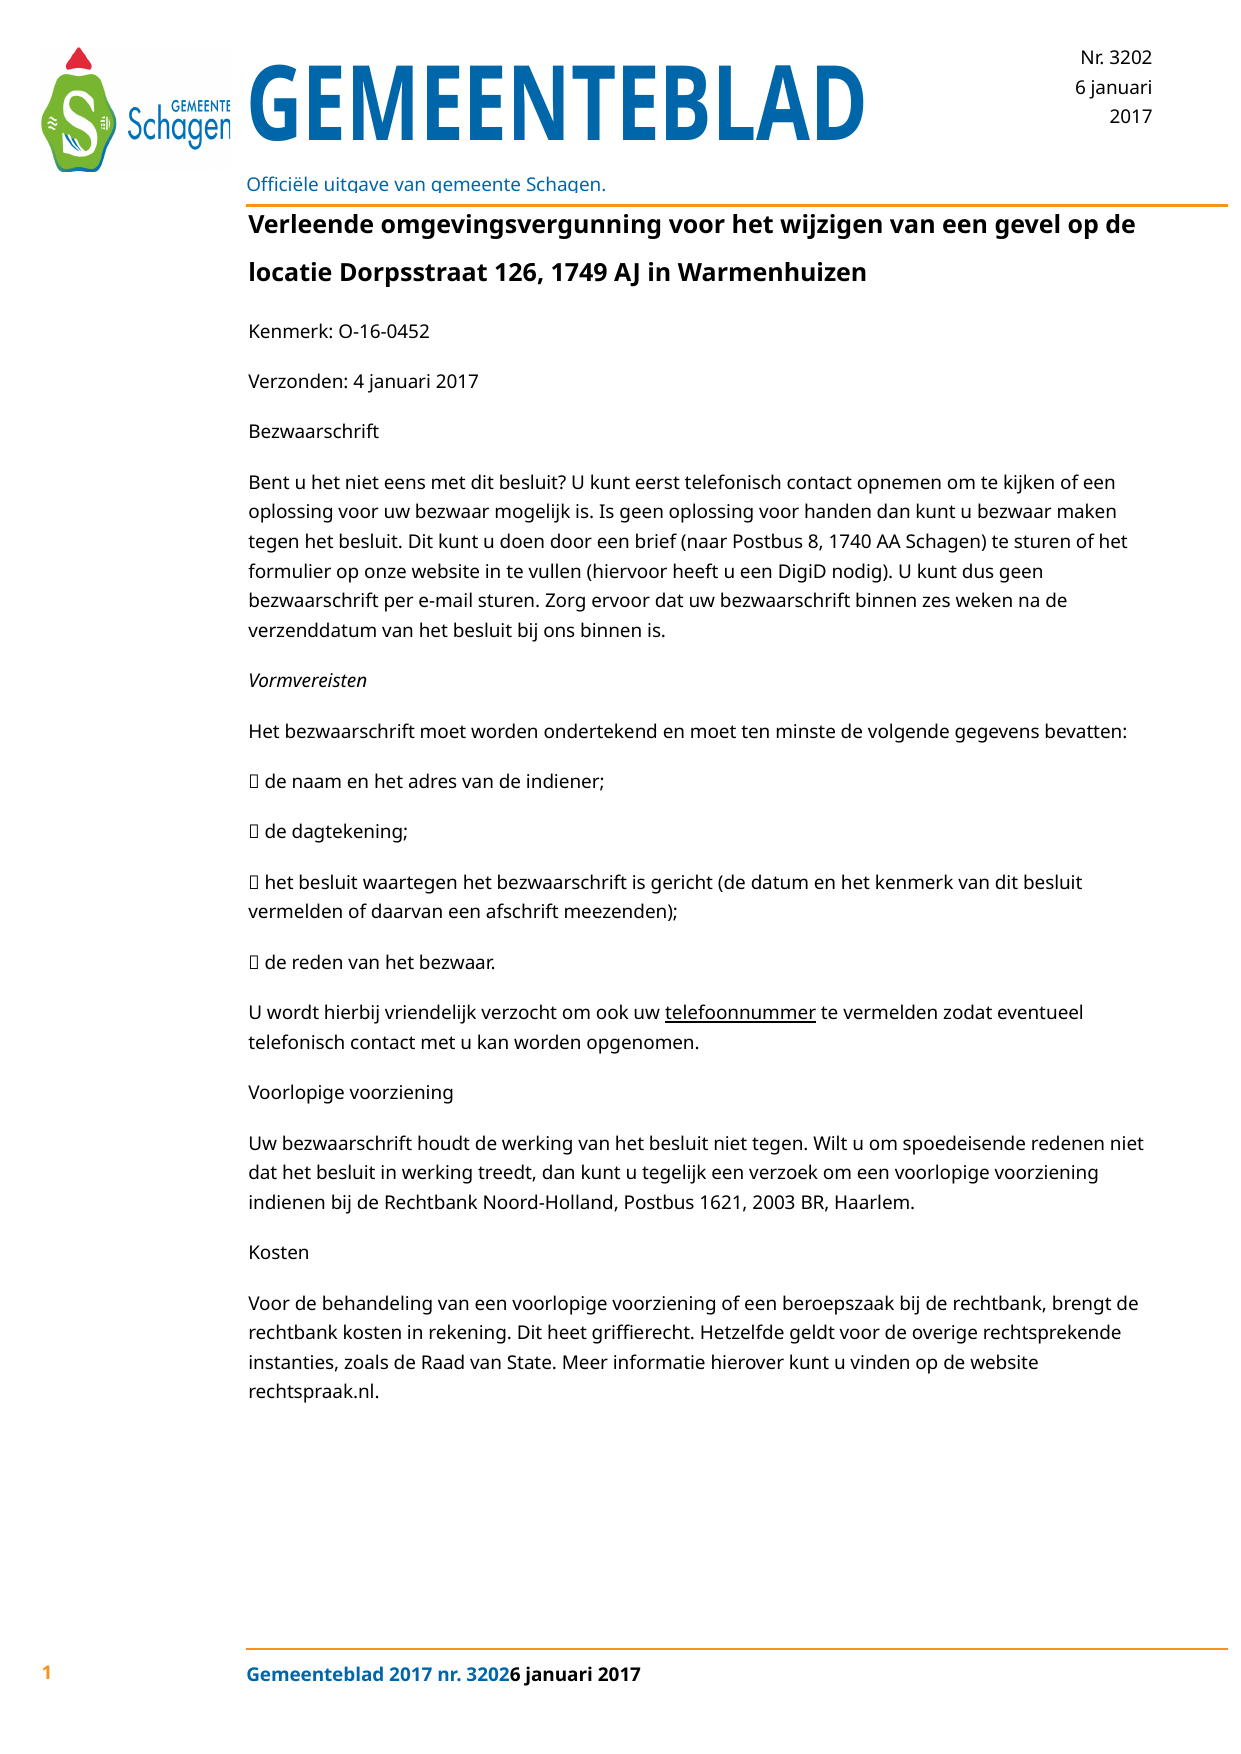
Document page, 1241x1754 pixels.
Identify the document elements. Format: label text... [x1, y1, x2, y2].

text Kosten [248, 1239, 1152, 1265]
text Voor de behandeling van een voorlopige voorziening of een beroepszaak bij de rechtbank, brengt de rechtbank kosten in rekening. Dit heet griffierecht. Hetzelfde geldt voor de overige rechtsprekende instanties, zoals de Raad van State. Meer informatie hierover kunt u vinden op de website rechtspraak.nl. [248, 1290, 1152, 1404]
text Verleende omgevingsvergunning voor het wijzigen van een gevel op de locatie Dorpsstraat 126, 1749 AJ in Warmenhuizen [248, 207, 1152, 288]
text  de dagtekening; [248, 819, 1152, 844]
text Bezwaarschrift [248, 419, 1152, 444]
text Kenmerk: O-16-0452 [248, 318, 1152, 344]
text  de naam en het adres van de indiener; [248, 768, 1152, 794]
text Bent u het niet eens met dit besluit? U kunt eerst telefonisch contact opnemen om te kijken of een oplossing voor uw bezwaar mogelijk is. Is geen oplossing voor handen dan kunt u bezwaar maken tegen het besluit. Dit kunt u doen door een brief (naar Postbus 8, 1740 AA Schagen) te sturen of het formulier op onze website in te vullen (hiervoor heeft u een DigiD nodig). U kunt dus geen bezwaarschrift per e-mail sturen. Zorg ervoor dat uw bezwaarschrift binnen zes weken na de verzenddatum van het besluit bij ons binnen is. [248, 469, 1152, 643]
text  het besluit waartegen het bezwaarschrift is gericht (de datum en het kenmerk van dit besluit vermelden of daarvan een afschrift meezenden); [248, 869, 1152, 924]
text  de reden van het bezwaar. [248, 949, 1152, 975]
picture [41, 47, 231, 172]
text Voorlopige voorziening [248, 1079, 1152, 1105]
text Het bezwaarschrift moet worden ondertekend en moet ten minste de volgende gegevens bevatten: [248, 718, 1152, 744]
text Vormvereisten [248, 667, 1152, 693]
text U wordt hierbij vriendelijk verzocht om ook uw telefoonnummer te vermelden zodat eventueel telefonisch contact met u kan worden opgenomen. [248, 999, 1152, 1055]
text Uw bezwaarschrift houdt de werking van het besluit niet tegen. Wilt u om spoedeisende redenen niet dat het besluit in werking treedt, dan kunt u tegelijk een verzoek om een voorlopige voorziening indienen bij de Rechtbank Noord-Holland, Postbus 1621, 2003 BR, Haarlem. [248, 1130, 1152, 1215]
text Verzonden: 4 januari 2017 [248, 368, 1152, 394]
